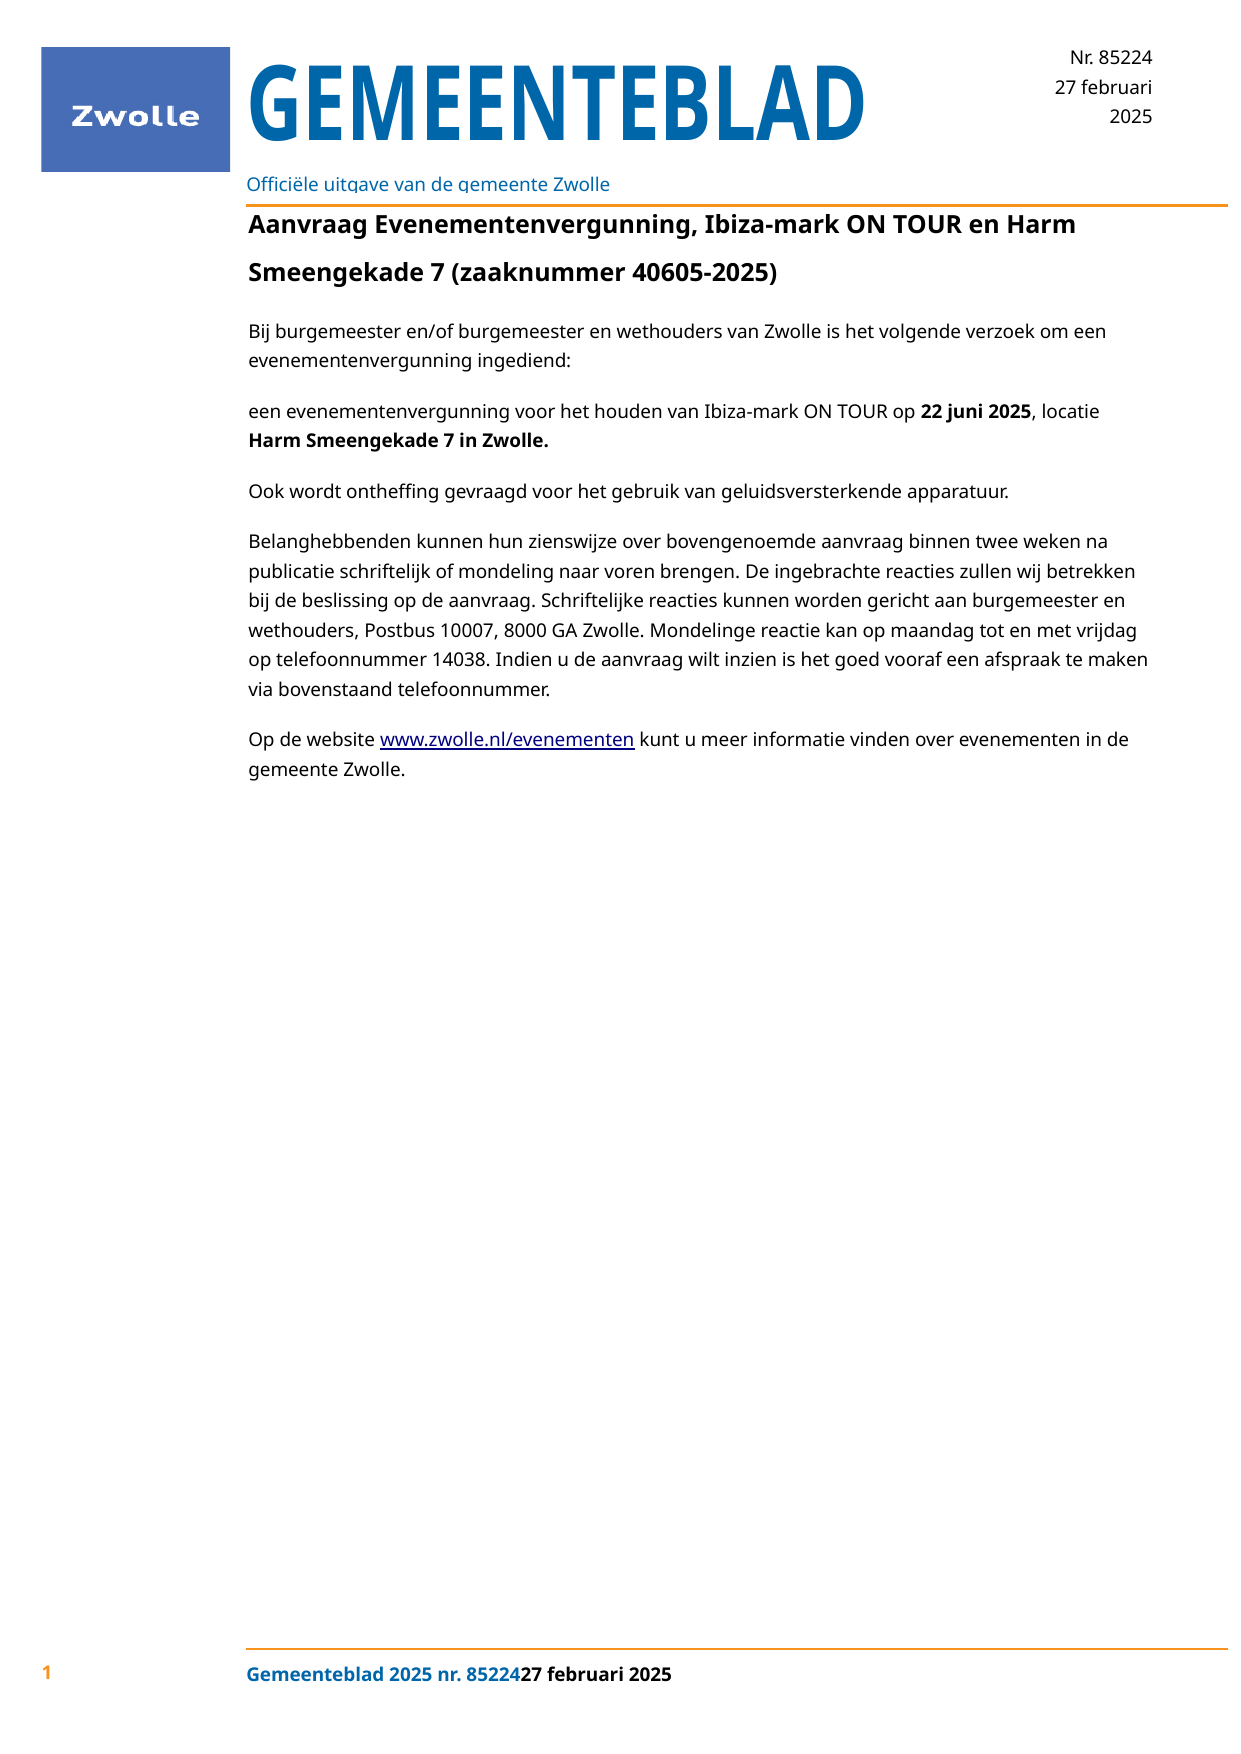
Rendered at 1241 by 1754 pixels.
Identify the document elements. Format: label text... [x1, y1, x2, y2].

text Aanvraag Evenementenvergunning, Ibiza-mark ON TOUR en Harm Smeengekade 7 (zaaknummer 40605-2025) [248, 207, 1152, 288]
text Bij burgemeester en/of burgemeester en wethouders van Zwolle is het volgende verzoek om een evenementenvergunning ingediend: [248, 318, 1152, 373]
text Op de website www.zwolle.nl/evenementen kunt u meer informatie vinden over evenementen in de gemeente Zwolle. [248, 727, 1152, 782]
text Belanghebbenden kunnen hun zienswijze over bovengenoemde aanvraag binnen twee weken na publicatie schriftelijk of mondeling naar voren brengen. De ingebrachte reacties zullen wij betrekken bij de beslissing op de aanvraag. Schriftelijke reacties kunnen worden gericht aan burgemeester en wethouders, Postbus 10007, 8000 GA Zwolle. Mondelinge reactie kan op maandag tot en met vrijdag op telefoonnummer 14038. Indien u de aanvraag wilt inzien is het goed vooraf een afspraak te maken via bovenstaand telefoonnummer. [248, 528, 1152, 702]
picture [41, 47, 231, 172]
text een evenementenvergunning voor het houden van Ibiza-mark ON TOUR op 22 juni 2025, locatie Harm Smeengekade 7 in Zwolle. [248, 398, 1152, 453]
text Ook wordt ontheffing gevraagd voor het gebruik van geluidsversterkende apparatuur. [248, 478, 1152, 504]
